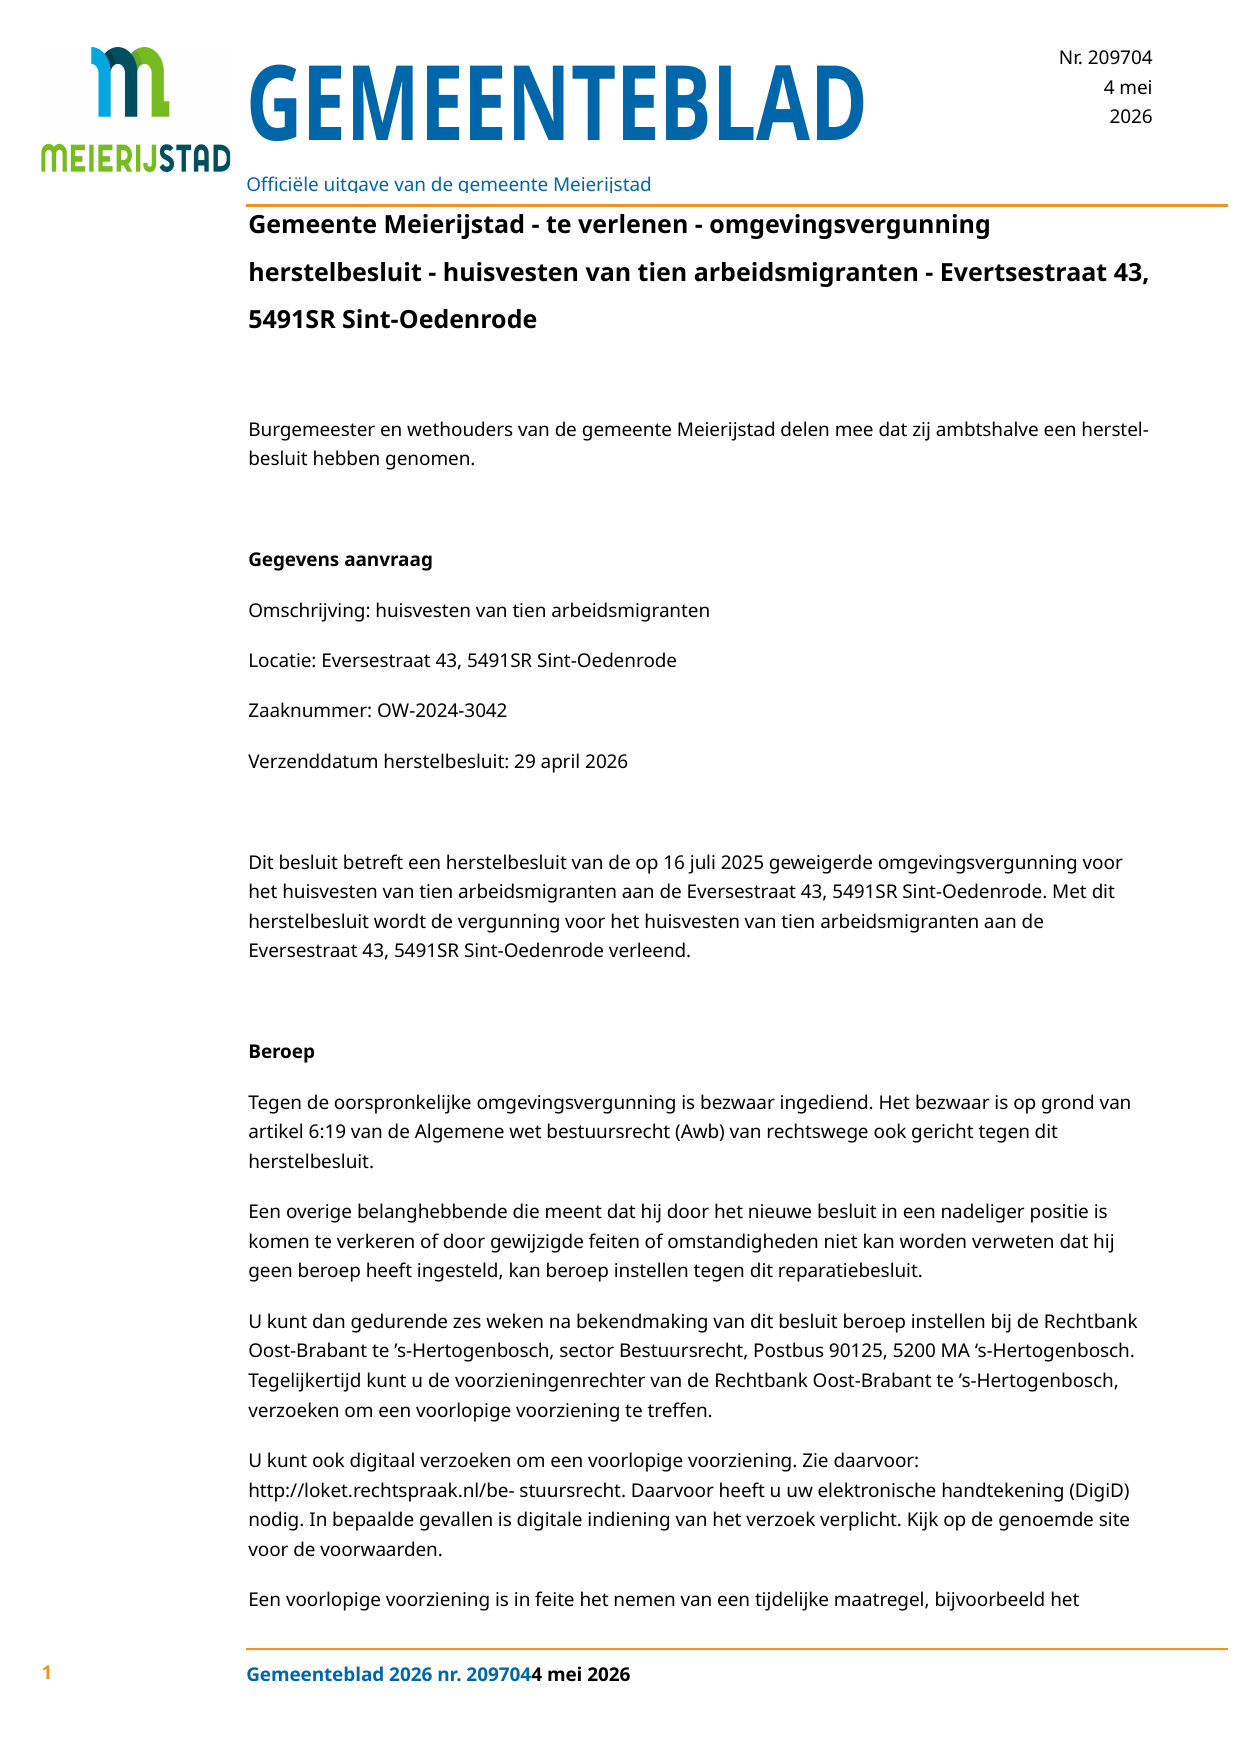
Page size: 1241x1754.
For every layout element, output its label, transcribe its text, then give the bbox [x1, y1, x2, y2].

picture [41, 47, 231, 172]
text Gemeente Meierijstad - te verlenen - omgevingsvergunning herstelbesluit - huisvesten van tien arbeidsmigranten - Evertsestraat 43, 5491SR Sint-Oedenrode [248, 207, 1152, 336]
text Verzenddatum herstelbesluit: 29 april 2026 [248, 748, 1152, 774]
text Burgemeester en wethouders van de gemeente Meierijstad delen mee dat zij ambtshalve een herstel- besluit hebben genomen. [248, 416, 1152, 471]
text Dit besluit betreft een herstelbesluit van de op 16 juli 2025 geweigerde omgevingsvergunning voor het huisvesten van tien arbeidsmigranten aan de Eversestraat 43, 5491SR Sint-Oedenrode. Met dit herstelbesluit wordt de vergunning voor het huisvesten van tien arbeidsmigranten aan de Eversestraat 43, 5491SR Sint-Oedenrode verleend. [248, 849, 1152, 963]
text Tegen de oorspronkelijke omgevingsvergunning is bezwaar ingediend. Het bezwaar is op grond van artikel 6:19 van de Algemene wet bestuursrecht (Awb) van rechtswege ook gericht tegen dit herstelbesluit. [248, 1089, 1152, 1174]
text Een overige belanghebbende die meent dat hij door het nieuwe besluit in een nadeliger positie is komen te verkeren of door gewijzigde feiten of omstandigheden niet kan worden verweten dat hij geen beroep heeft ingesteld, kan beroep instellen tegen dit reparatiebesluit. [248, 1198, 1152, 1283]
text U kunt dan gedurende zes weken na bekendmaking van dit besluit beroep instellen bij de Rechtbank Oost-Brabant te ’s-Hertogenbosch, sector Bestuursrecht, Postbus 90125, 5200 MA ‘s-Hertogenbosch. Tegelijkertijd kunt u de voorzieningenrechter van de Rechtbank Oost-Brabant te ’s-Hertogenbosch, verzoeken om een voorlopige voorziening te treffen. [248, 1308, 1152, 1422]
text Gegevens aanvraag [248, 546, 1152, 572]
text Locatie: Eversestraat 43, 5491SR Sint-Oedenrode [248, 647, 1152, 673]
text Zaaknummer: OW-2024-3042 [248, 698, 1152, 723]
text Beroep [248, 1038, 1152, 1064]
text U kunt ook digitaal verzoeken om een voorlopige voorziening. Zie daarvoor: http://loket.rechtspraak.nl/be- stuursrecht. Daarvoor heeft u uw elektronische handtekening (DigiD) nodig. In bepaalde gevallen is digitale indiening van het verzoek verplicht. Kijk op de genoemde site voor de voorwaarden. [248, 1447, 1152, 1562]
text Omschrijving: huisvesten van tien arbeidsmigranten [248, 597, 1152, 622]
text Een voorlopige voorziening is in feite het nemen van een tijdelijke maatregel, bijvoorbeeld het [248, 1586, 1152, 1612]
